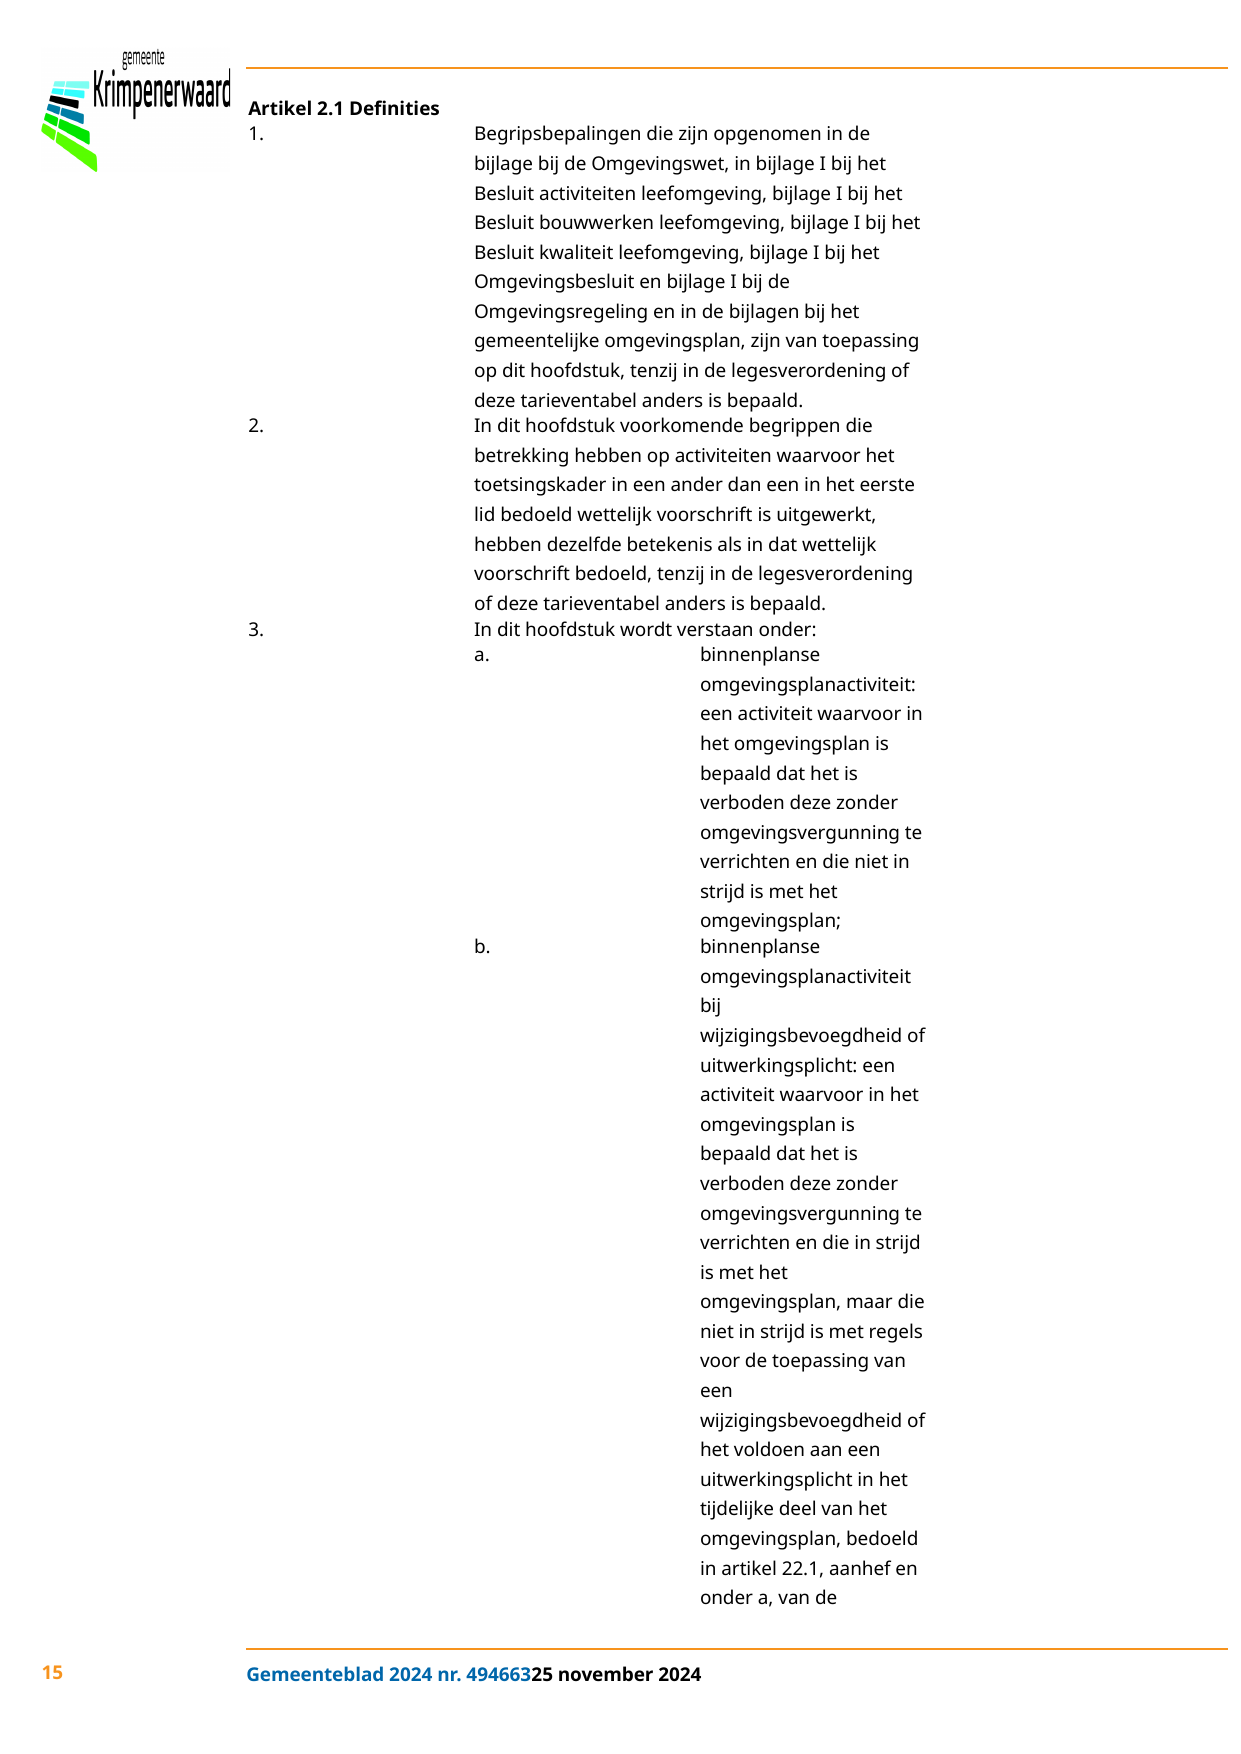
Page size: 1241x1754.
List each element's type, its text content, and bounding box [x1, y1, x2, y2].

table_cell [926, 641, 1152, 933]
table_cell Begripsbepalingen die zijn opgenomen in de bijlage bij de Omgevingswet, in bijlage I bij het Besluit activiteiten leefomgeving, bijlage I bij het Besluit bouwwerken leefomgeving, bijlage I bij het Besluit kwaliteit leefomgeving, bijlage I bij het Omgevingsbesluit en bijlage I bij de Omgevingsregeling en in de bijlagen bij het gemeentelijke omgevingsplan, zijn van toepassing op dit hoofdstuk, tenzij in de legesverordening of deze tarieventabel anders is bepaald. [474, 121, 926, 412]
table_cell 2. [248, 413, 474, 616]
table_cell 3. [248, 616, 474, 641]
table_cell [926, 616, 1152, 641]
table_cell [926, 934, 1152, 1610]
table_cell binnenplanse omgevingsplanactiviteit: een activiteit waarvoor in het omgevingsplan is bepaald dat het is verboden deze zonder omgevingsvergunning te verrichten en die niet in strijd is met het omgevingsplan; [700, 641, 926, 933]
table_cell Artikel 2.1 Definities [248, 95, 926, 121]
picture [41, 47, 231, 172]
table_cell b. [474, 934, 700, 1610]
table_cell In dit hoofdstuk voorkomende begrippen die betrekking hebben op activiteiten waarvoor het toetsingskader in een ander dan een in het eerste lid bedoeld wettelijk voorschrift is uitgewerkt, hebben dezelfde betekenis als in dat wettelijk voorschrift bedoeld, tenzij in de legesverordening of deze tarieventabel anders is bepaald. [474, 413, 926, 616]
table_cell [248, 641, 474, 933]
table_cell binnenplanse omgevingsplanactiviteit bij wijzigingsbevoegdheid of uitwerkingsplicht: een activiteit waarvoor in het omgevingsplan is bepaald dat het is verboden deze zonder omgevingsvergunning te verrichten en die in strijd is met het omgevingsplan, maar die niet in strijd is met regels voor de toepassing van een wijzigingsbevoegdheid of het voldoen aan een uitwerkingsplicht in het tijdelijke deel van het omgevingsplan, bedoeld in artikel 22.1, aanhef en onder a, van de [700, 934, 926, 1610]
table_cell [926, 95, 1152, 121]
table_cell a. [474, 641, 700, 933]
table_cell 1. [248, 121, 474, 412]
table_cell In dit hoofdstuk wordt verstaan onder: [474, 616, 926, 641]
table_cell [926, 121, 1152, 412]
table_cell [248, 934, 474, 1610]
table_cell [926, 413, 1152, 616]
